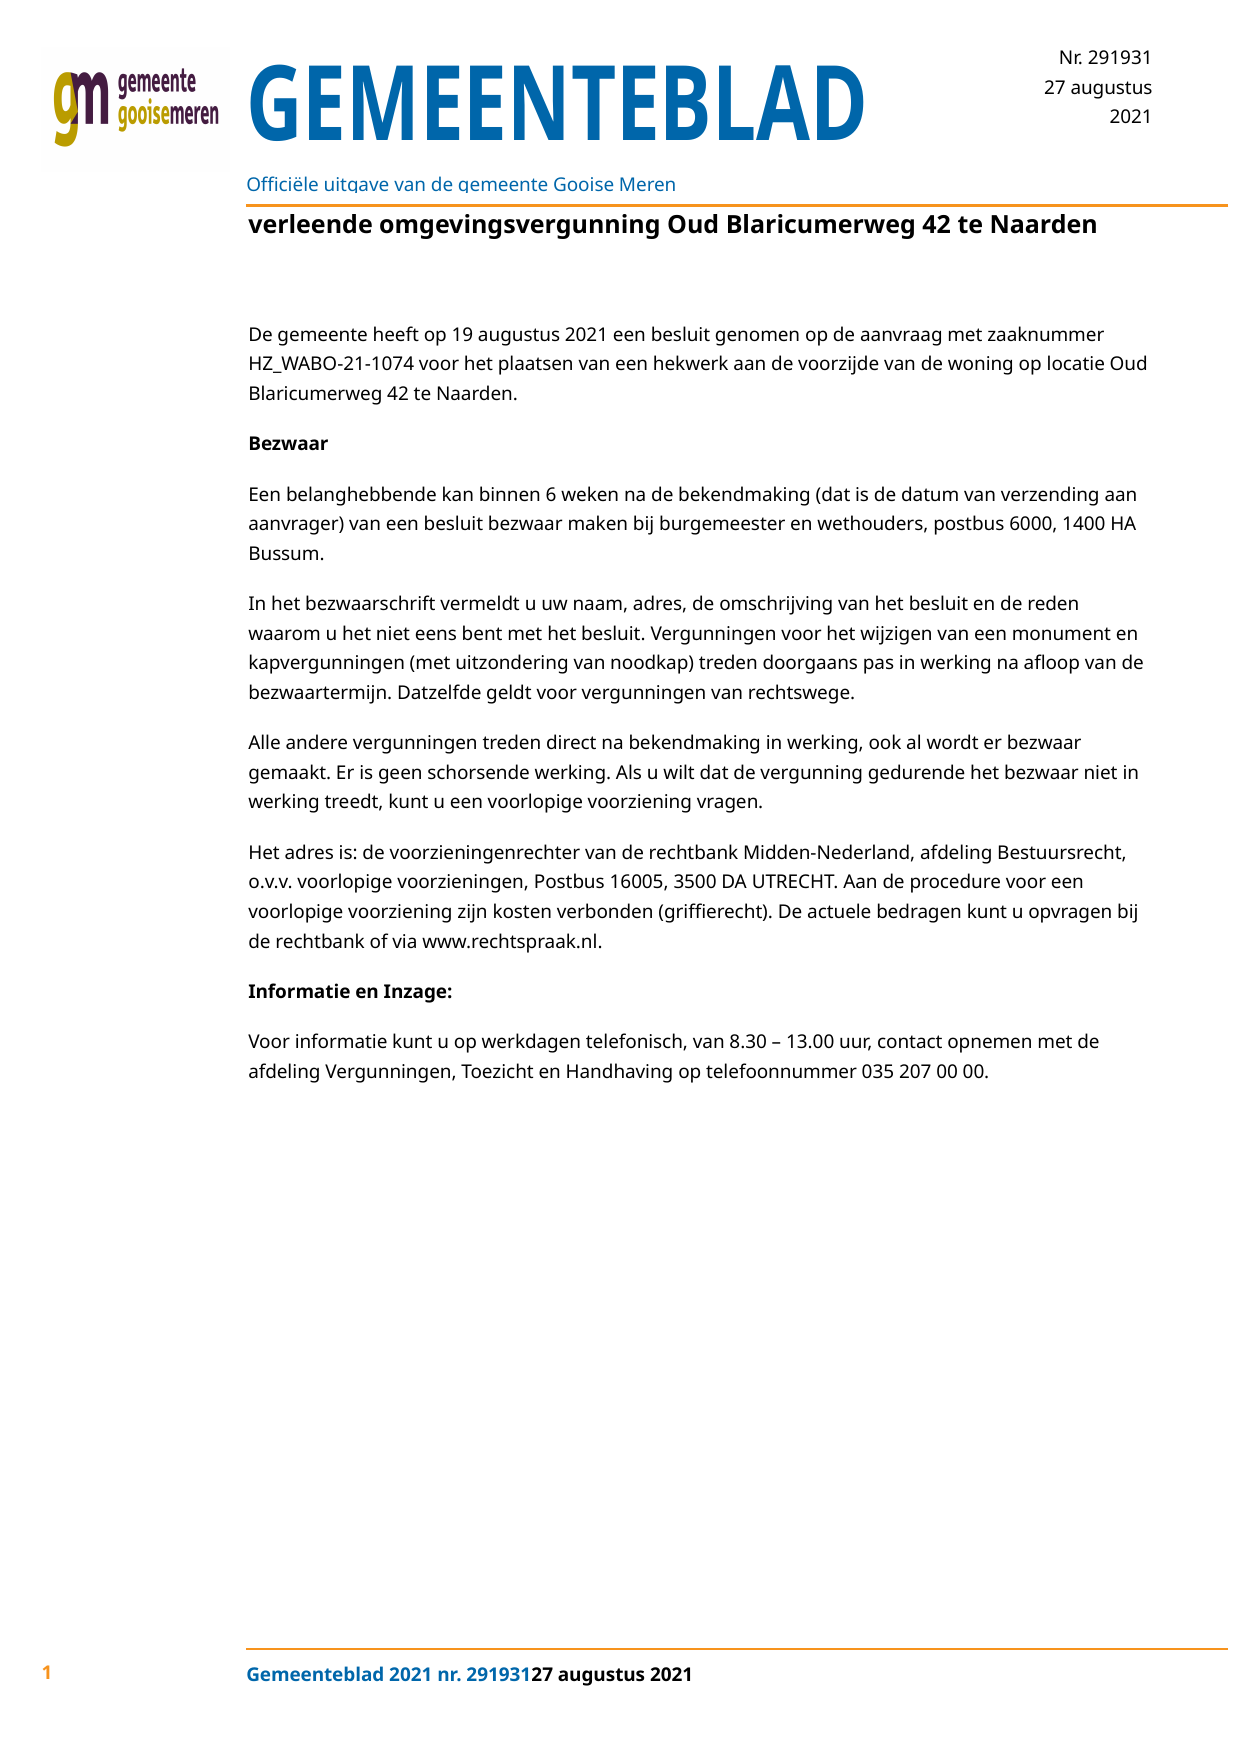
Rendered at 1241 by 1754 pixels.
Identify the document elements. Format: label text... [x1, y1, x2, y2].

text Informatie en Inzage: [248, 978, 1152, 1004]
text Alle andere vergunningen treden direct na bekendmaking in werking, ook al wordt er bezwaar gemaakt. Er is geen schorsende werking. Als u wilt dat de vergunning gedurende het bezwaar niet in werking treedt, kunt u een voorlopige voorziening vragen. [248, 729, 1152, 814]
text Een belanghebbende kan binnen 6 weken na de bekendmaking (dat is de datum van verzending aan aanvrager) van een besluit bezwaar maken bij burgemeester en wethouders, postbus 6000, 1400 HA Bussum. [248, 481, 1152, 566]
picture [41, 47, 231, 172]
text Voor informatie kunt u op werkdagen telefonisch, van 8.30 – 13.00 uur, contact opnemen met de afdeling Vergunningen, Toezicht en Handhaving op telefoonnummer 035 207 00 00. [248, 1029, 1152, 1084]
text In het bezwaarschrift vermeldt u uw naam, adres, de omschrijving van het besluit en de reden waarom u het niet eens bent met het besluit. Vergunningen voor het wijzigen van een monument en kapvergunningen (met uitzondering van noodkap) treden doorgaans pas in werking na afloop van de bezwaartermijn. Datzelfde geldt voor vergunningen van rechtswege. [248, 590, 1152, 705]
text Het adres is: de voorzieningenrechter van de rechtbank Midden-Nederland, afdeling Bestuursrecht, o.v.v. voorlopige voorzieningen, Postbus 16005, 3500 DA UTRECHT. Aan de procedure voor een voorlopige voorziening zijn kosten verbonden (griffierecht). De actuele bedragen kunt u opvragen bij de rechtbank of via www.rechtspraak.nl. [248, 839, 1152, 953]
text verleende omgevingsvergunning Oud Blaricumerweg 42 te Naarden [248, 207, 1152, 241]
text De gemeente heeft op 19 augustus 2021 een besluit genomen op de aanvraag met zaaknummer HZ_WABO-21-1074 voor het plaatsen van een hekwerk aan de voorzijde van de woning op locatie Oud Blaricumerweg 42 te Naarden. [248, 321, 1152, 406]
text Bezwaar [248, 430, 1152, 456]
